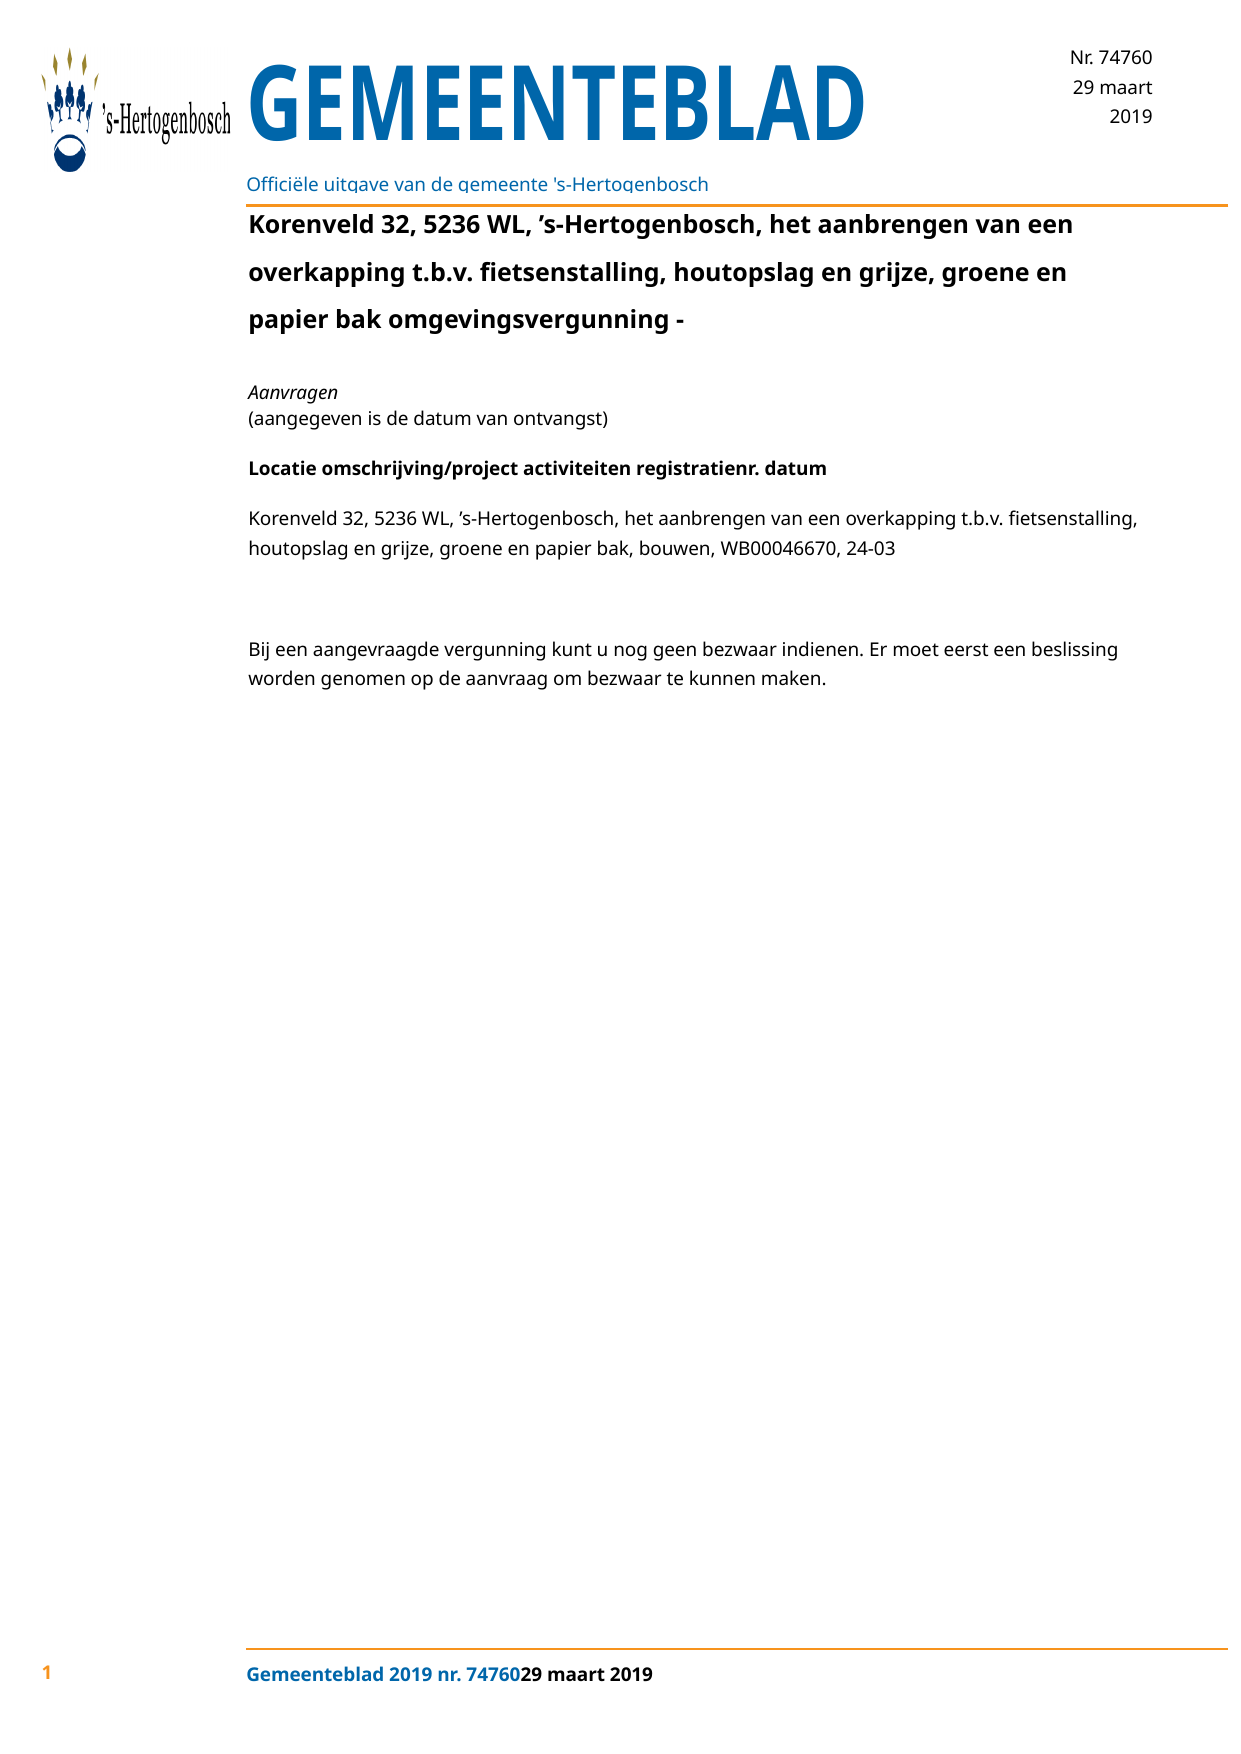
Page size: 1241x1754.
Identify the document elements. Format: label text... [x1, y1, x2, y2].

text Bij een aangevraagde vergunning kunt u nog geen bezwaar indienen. Er moet eerst een beslissing worden genomen op de aanvraag om bezwaar te kunnen maken. [248, 636, 1152, 691]
picture [41, 47, 231, 172]
text Korenveld 32, 5236 WL, ’s-Hertogenbosch, het aanbrengen van een overkapping t.b.v. fietsenstalling, houtopslag en grijze, groene en papier bak, bouwen, WB00046670, 24-03 [248, 506, 1152, 561]
text Locatie omschrijving/project activiteiten registratienr. datum [248, 455, 1152, 481]
text Korenveld 32, 5236 WL, ’s-Hertogenbosch, het aanbrengen van een overkapping t.b.v. fietsenstalling, houtopslag en grijze, groene en papier bak omgevingsvergunning - [248, 207, 1152, 336]
text Aanvragen [248, 379, 1152, 405]
text (aangegeven is de datum van ontvangst) [248, 405, 1152, 431]
